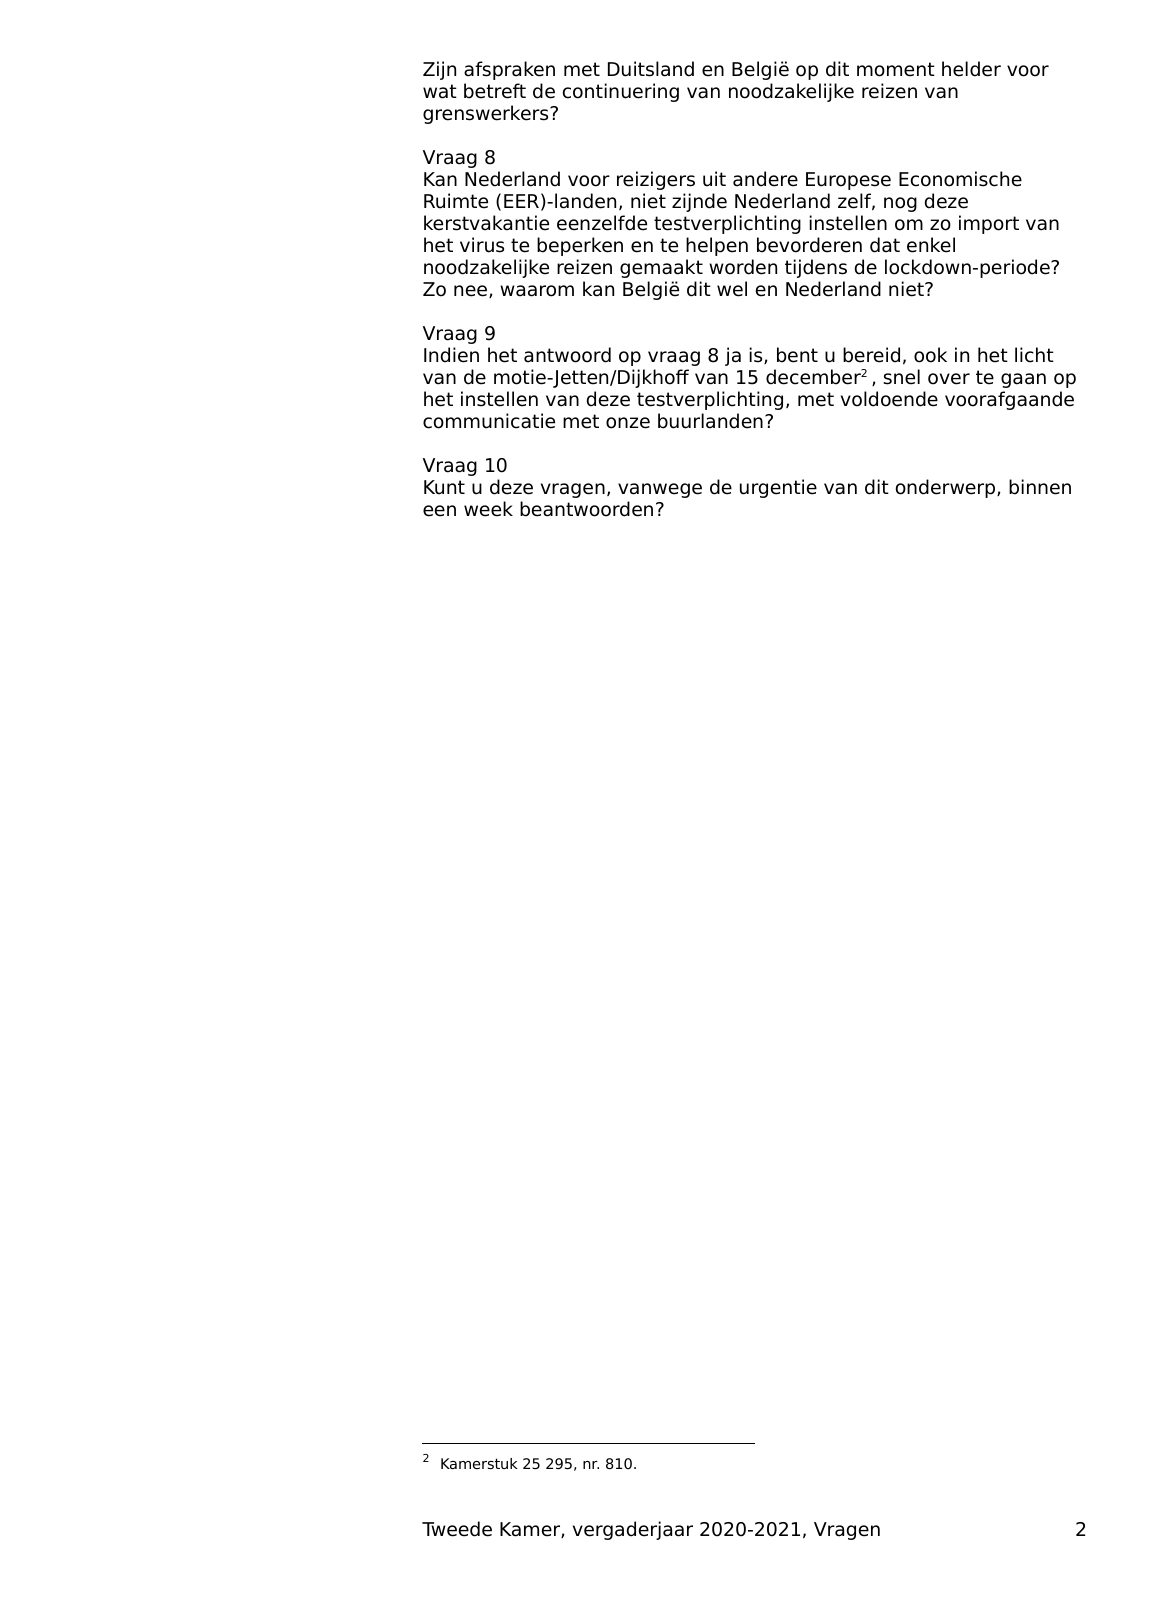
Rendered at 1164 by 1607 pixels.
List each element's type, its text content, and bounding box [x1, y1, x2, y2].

text Kunt u deze vragen, vanwege de urgentie van dit onderwerp, binnen een week beantwoorden? [422, 477, 1087, 521]
text Vraag 10 [422, 455, 1087, 477]
text Vraag 9 [422, 323, 1087, 345]
text Vraag 8 [422, 147, 1087, 169]
text Kan Nederland voor reizigers uit andere Europese Economische Ruimte (EER)-landen, niet zijnde Nederland zelf, nog deze kerstvakantie eenzelfde testverplichting instellen om zo import van het virus te beperken en te helpen bevorderen dat enkel noodzakelijke reizen gemaakt worden tijdens de lockdown-periode? Zo nee, waarom kan België dit wel en Nederland niet? [422, 169, 1087, 301]
text Indien het antwoord op vraag 8 ja is, bent u bereid, ook in het licht van de motie-Jetten/Dijkhoff van 15 december, snel over te gaan op het instellen van deze testverplichting, met voldoende voorafgaande communicatie met onze buurlanden? [422, 345, 1087, 433]
text Kamerstuk 25 295, nr. 810. [422, 1452, 1087, 1474]
text Zijn afspraken met Duitsland en België op dit moment helder voor wat betreft de continuering van noodzakelijke reizen van grenswerkers? [422, 59, 1087, 125]
